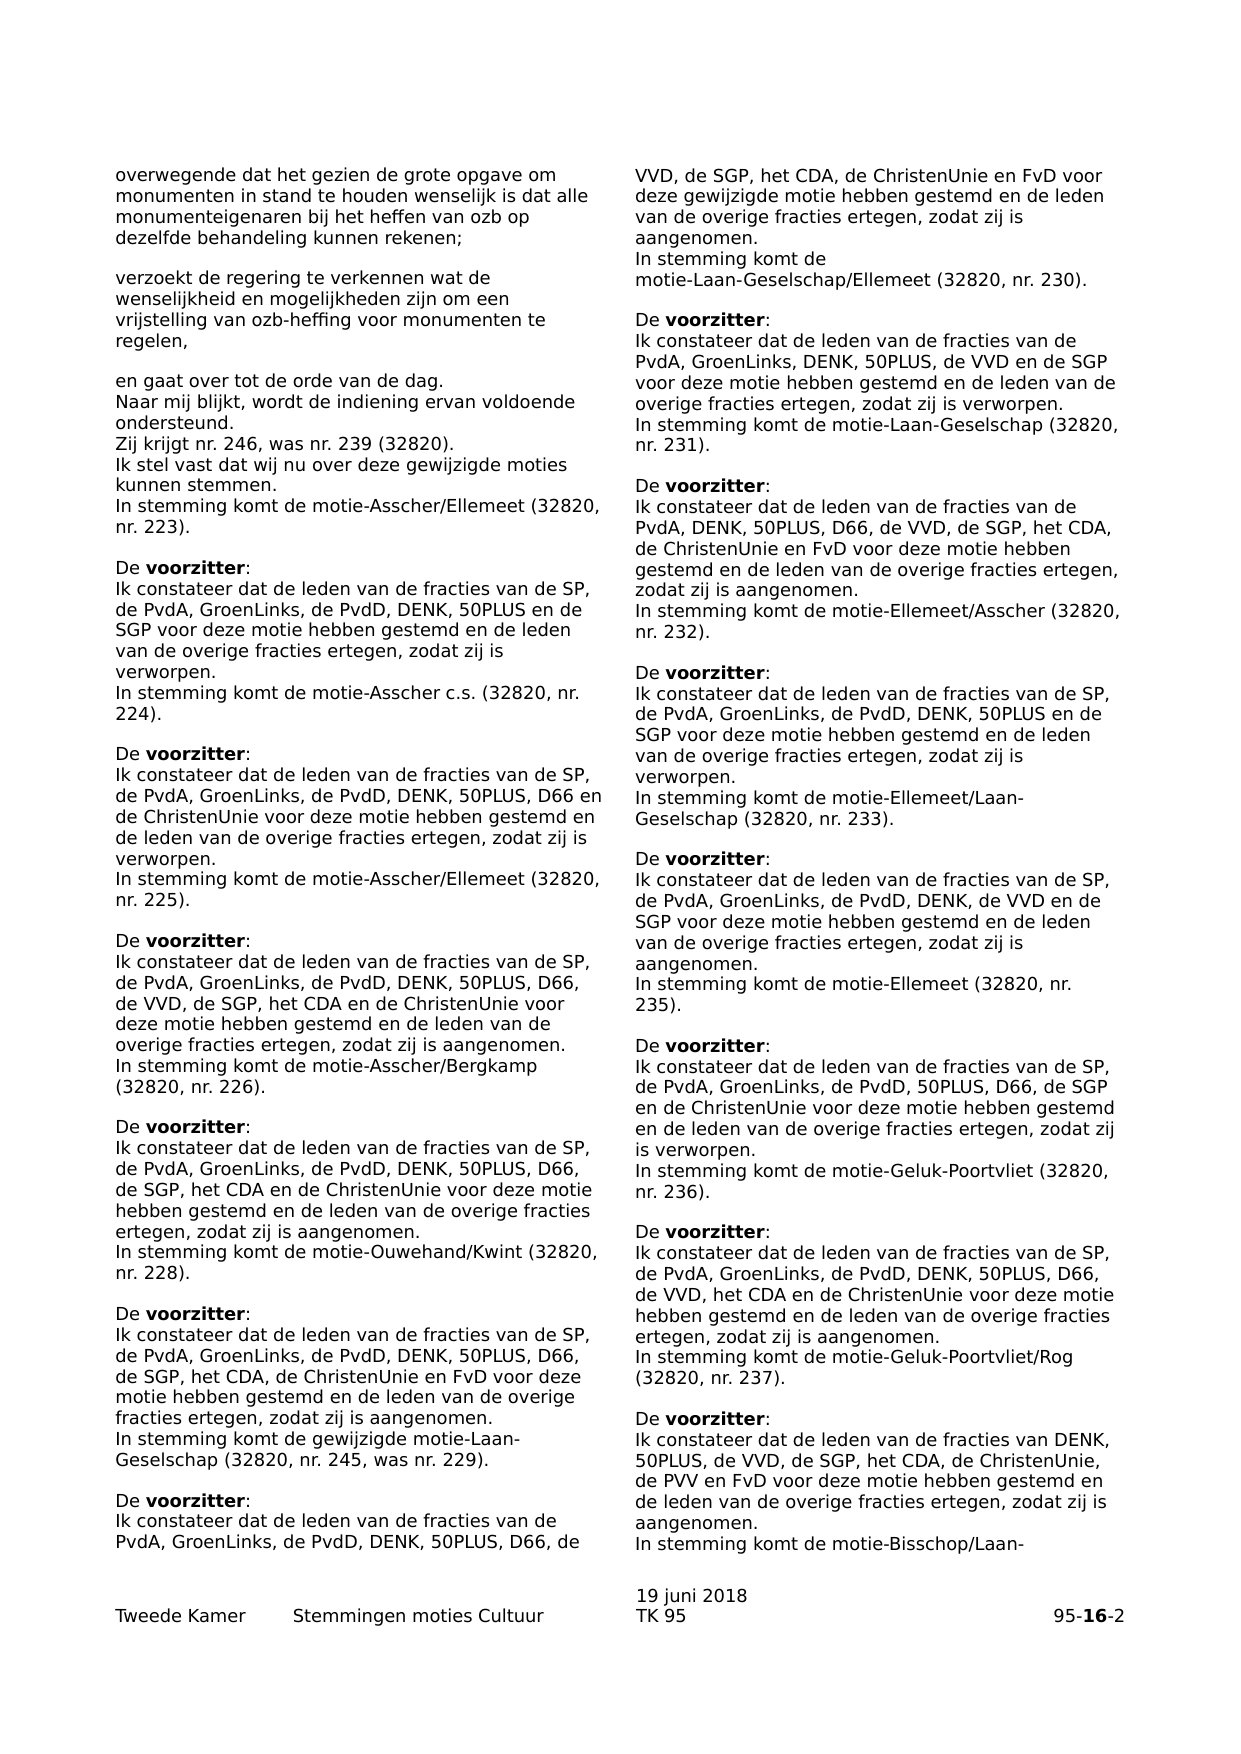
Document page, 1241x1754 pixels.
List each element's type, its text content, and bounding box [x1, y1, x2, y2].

text In stemming komt de motie-Asscher/Ellemeet (32820, nr. 223). [115, 496, 605, 538]
text Ik constateer dat de leden van de fracties van de SP, de PvdA, GroenLinks, de PvdD, DENK, 50PLUS, D66, de SGP, het CDA en de ChristenUnie voor deze motie hebben gestemd en de leden van de overige fracties ertegen, zodat zij is aangenomen. [115, 1138, 605, 1242]
text De voorzitter: [115, 1491, 605, 1511]
text In stemming komt de motie-Laan-Geselschap/Ellemeet (32820, nr. 230). [635, 249, 1125, 290]
text In stemming komt de motie-Ouwehand/Kwint (32820, nr. 228). [115, 1242, 605, 1284]
text verzoekt de regering te verkennen wat de wenselijkheid en mogelijkheden zijn om een vrijstelling van ozb-heffing voor monumenten te regelen, [115, 268, 605, 351]
text De voorzitter: [635, 663, 1125, 683]
text Ik constateer dat de leden van de fracties van de SP, de PvdA, GroenLinks, de PvdD, DENK, de VVD en de SGP voor deze motie hebben gestemd en de leden van de overige fracties ertegen, zodat zij is aangenomen. [635, 870, 1125, 974]
text In stemming komt de motie-Asscher/Ellemeet (32820, nr. 225). [115, 869, 605, 911]
text In stemming komt de motie-Bisschop/Laan- [635, 1534, 1125, 1554]
text In stemming komt de gewijzigde motie-Laan-Geselschap (32820, nr. 245, was nr. 229). [115, 1429, 605, 1471]
text Ik stel vast dat wij nu over deze gewijzigde moties kunnen stemmen. [115, 454, 605, 496]
text In stemming komt de motie-Asscher/Bergkamp (32820, nr. 226). [115, 1056, 605, 1097]
text In stemming komt de motie-Laan-Geselschap (32820, nr. 231). [635, 414, 1125, 456]
text Ik constateer dat de leden van de fracties van DENK, 50PLUS, de VVD, de SGP, het CDA, de ChristenUnie, de PVV en FvD voor deze motie hebben gestemd en de leden van de overige fracties ertegen, zodat zij is aangenomen. [635, 1429, 1125, 1534]
text De voorzitter: [635, 1409, 1125, 1429]
text Ik constateer dat de leden van de fracties van de SP, de PvdA, GroenLinks, de PvdD, DENK, 50PLUS en de SGP voor deze motie hebben gestemd en de leden van de overige fracties ertegen, zodat zij is verworpen. [635, 683, 1125, 787]
text Ik constateer dat de leden van de fracties van de SP, de PvdA, GroenLinks, de PvdD, 50PLUS, D66, de SGP en de ChristenUnie voor deze motie hebben gestemd en de leden van de overige fracties ertegen, zodat zij is verworpen. [635, 1056, 1125, 1161]
text De voorzitter: [635, 1222, 1125, 1243]
text Ik constateer dat de leden van de fracties van de SP, de PvdA, GroenLinks, de PvdD, DENK, 50PLUS, D66, de VVD, de SGP, het CDA en de ChristenUnie voor deze motie hebben gestemd en de leden van de overige fracties ertegen, zodat zij is aangenomen. [115, 952, 605, 1056]
text De voorzitter: [115, 558, 605, 578]
text De voorzitter: [115, 931, 605, 952]
text overwegende dat het gezien de grote opgave om monumenten in stand te houden wenselijk is dat alle monumenteigenaren bij het heffen van ozb op dezelfde behandeling kunnen rekenen; [115, 165, 605, 248]
text Ik constateer dat de leden van de fracties van de PvdA, GroenLinks, DENK, 50PLUS, de VVD en de SGP voor deze motie hebben gestemd en de leden van de overige fracties ertegen, zodat zij is verworpen. [635, 331, 1125, 414]
text Ik constateer dat de leden van de fracties van de SP, de PvdA, GroenLinks, de PvdD, DENK, 50PLUS, D66 en de ChristenUnie voor deze motie hebben gestemd en de leden van de overige fracties ertegen, zodat zij is verworpen. [115, 765, 605, 869]
text In stemming komt de motie-Ellemeet/Asscher (32820, nr. 232). [635, 601, 1125, 643]
text De voorzitter: [115, 1117, 605, 1138]
text In stemming komt de motie-Geluk-Poortvliet/Rog (32820, nr. 237). [635, 1347, 1125, 1389]
text VVD, de SGP, het CDA, de ChristenUnie en FvD voor deze gewijzigde motie hebben gestemd en de leden van de overige fracties ertegen, zodat zij is aangenomen. [635, 165, 1125, 249]
text In stemming komt de motie-Ellemeet/Laan-Geselschap (32820, nr. 233). [635, 787, 1125, 829]
text De voorzitter: [115, 1304, 605, 1325]
text In stemming komt de motie-Asscher c.s. (32820, nr. 224). [115, 683, 605, 724]
text Ik constateer dat de leden van de fracties van de SP, de PvdA, GroenLinks, de PvdD, DENK, 50PLUS, D66, de VVD, het CDA en de ChristenUnie voor deze motie hebben gestemd en de leden van de overige fracties ertegen, zodat zij is aangenomen. [635, 1243, 1125, 1347]
text De voorzitter: [115, 744, 605, 765]
text Naar mij blijkt, wordt de indiening ervan voldoende ondersteund. [115, 392, 605, 433]
text In stemming komt de motie-Geluk-Poortvliet (32820, nr. 236). [635, 1161, 1125, 1202]
text Ik constateer dat de leden van de fracties van de SP, de PvdA, GroenLinks, de PvdD, DENK, 50PLUS en de SGP voor deze motie hebben gestemd en de leden van de overige fracties ertegen, zodat zij is verworpen. [115, 578, 605, 683]
text en gaat over tot de orde van de dag. [115, 371, 605, 392]
text Ik constateer dat de leden van de fracties van de PvdA, DENK, 50PLUS, D66, de VVD, de SGP, het CDA, de ChristenUnie en FvD voor deze motie hebben gestemd en de leden van de overige fracties ertegen, zodat zij is aangenomen. [635, 497, 1125, 601]
text De voorzitter: [635, 849, 1125, 870]
text De voorzitter: [635, 476, 1125, 497]
text In stemming komt de motie-Ellemeet (32820, nr. 235). [635, 974, 1125, 1016]
text Ik constateer dat de leden van de fracties van de SP, de PvdA, GroenLinks, de PvdD, DENK, 50PLUS, D66, de SGP, het CDA, de ChristenUnie en FvD voor deze motie hebben gestemd en de leden van de overige fracties ertegen, zodat zij is aangenomen. [115, 1325, 605, 1429]
text De voorzitter: [635, 1036, 1125, 1056]
text Zij krijgt nr. 246, was nr. 239 (32820). [115, 433, 605, 454]
text De voorzitter: [635, 310, 1125, 331]
text Ik constateer dat de leden van de fracties van de PvdA, GroenLinks, de PvdD, DENK, 50PLUS, D66, de [115, 1511, 605, 1553]
